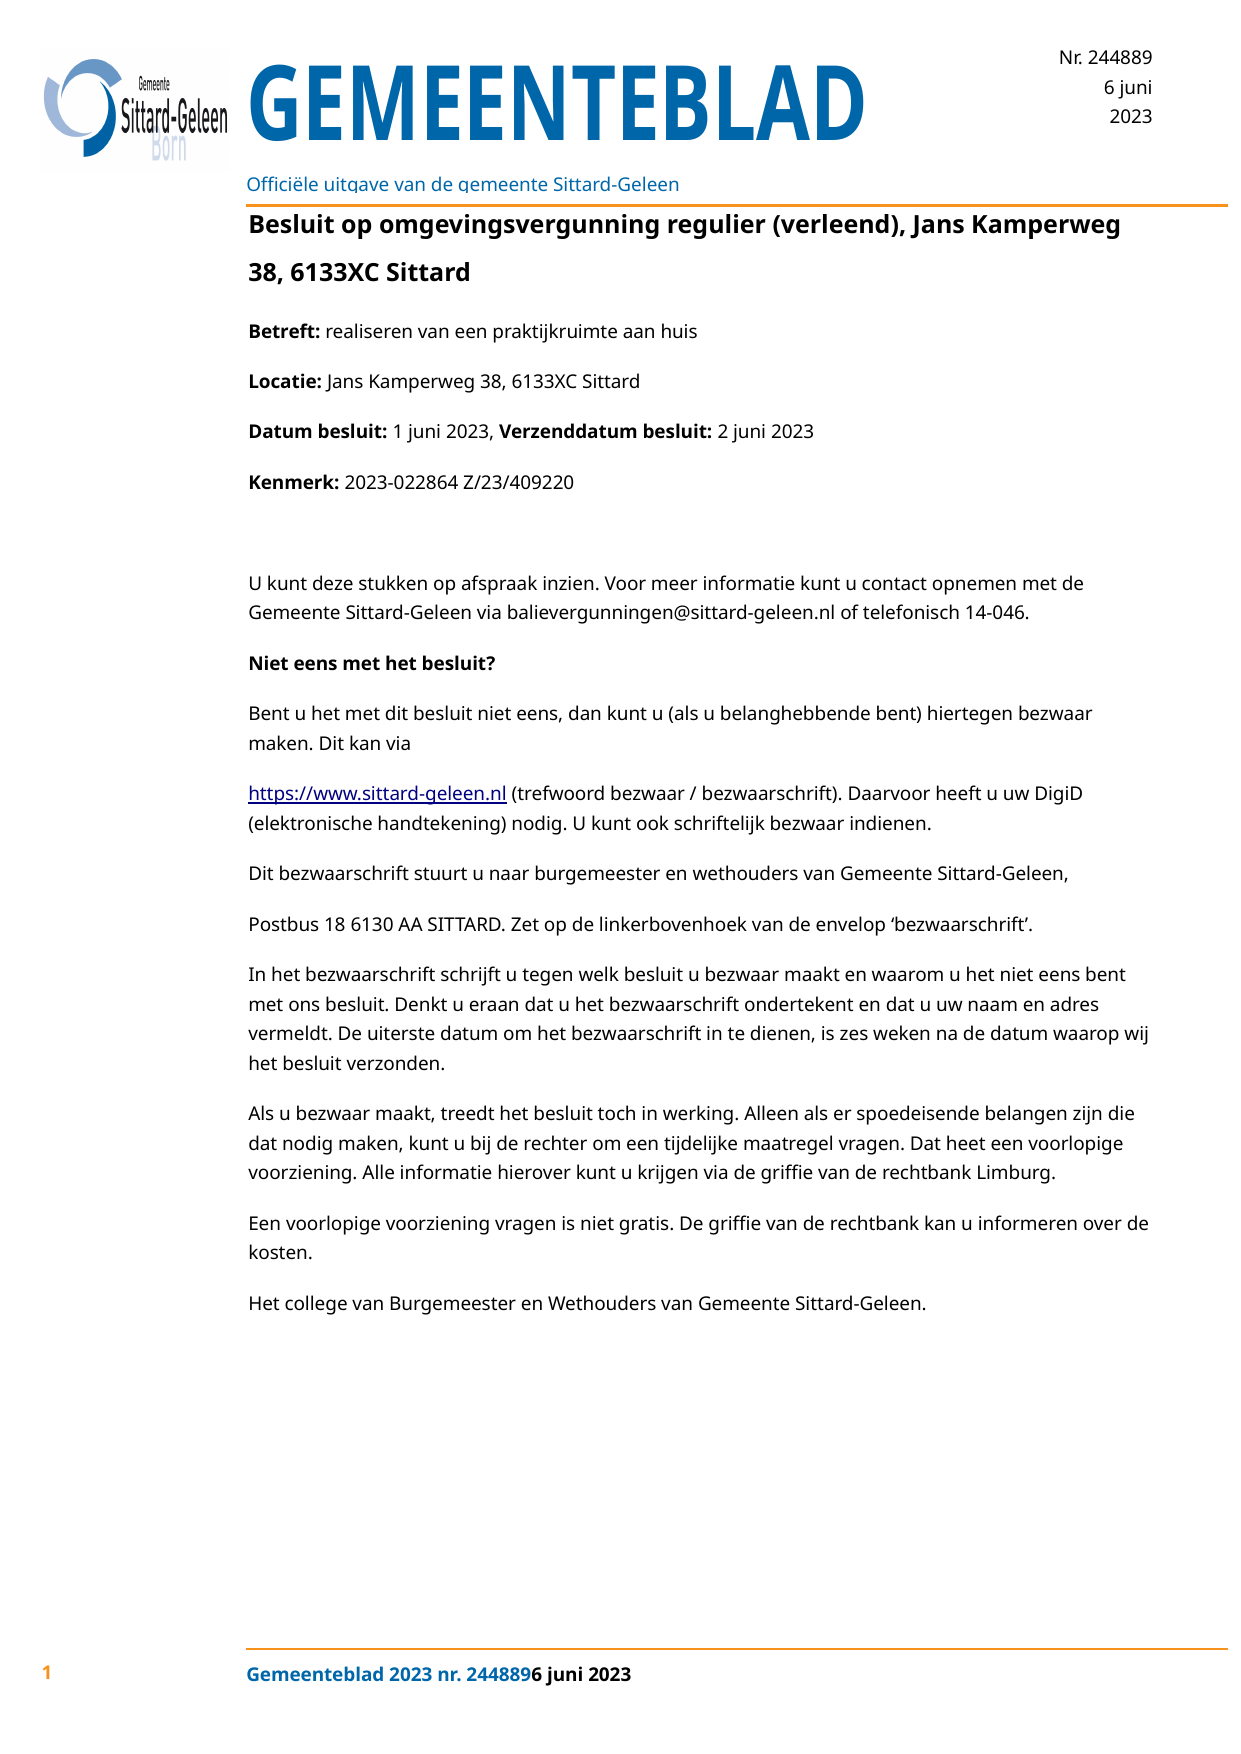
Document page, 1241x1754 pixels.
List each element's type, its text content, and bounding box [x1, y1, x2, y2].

text Een voorlopige voorziening vragen is niet gratis. De griffie van de rechtbank kan u informeren over de kosten. [248, 1210, 1152, 1265]
text U kunt deze stukken op afspraak inzien. Voor meer informatie kunt u contact opnemen met de Gemeente Sittard-Geleen via balievergunningen@sittard-geleen.nl of telefonisch 14-046. [248, 570, 1152, 625]
text Locatie: Jans Kamperweg 38, 6133XC Sittard [248, 368, 1152, 394]
text Postbus 18 6130 AA SITTARD. Zet op de linkerbovenhoek van de envelop ‘bezwaarschrift’. [248, 911, 1152, 937]
text Datum besluit: 1 juni 2023, Verzenddatum besluit: 2 juni 2023 [248, 419, 1152, 444]
text https://www.sittard-geleen.nl (trefwoord bezwaar / bezwaarschrift). Daarvoor heeft u uw DigiD (elektronische handtekening) nodig. U kunt ook schriftelijk bezwaar indienen. [248, 780, 1152, 836]
text Kenmerk: 2023-022864 Z/23/409220 [248, 469, 1152, 495]
text Besluit op omgevingsvergunning regulier (verleend), Jans Kamperweg 38, 6133XC Sittard [248, 207, 1152, 288]
text Bent u het met dit besluit niet eens, dan kunt u (als u belanghebbende bent) hiertegen bezwaar maken. Dit kan via [248, 700, 1152, 756]
text In het bezwaarschrift schrijft u tegen welk besluit u bezwaar maakt en waarom u het niet eens bent met ons besluit. Denkt u eraan dat u het bezwaarschrift ondertekent en dat u uw naam en adres vermeldt. De uiterste datum om het bezwaarschrift in te dienen, is zes weken na de datum waarop wij het besluit verzonden. [248, 961, 1152, 1076]
text Niet eens met het besluit? [248, 650, 1152, 676]
text Betreft: realiseren van een praktijkruimte aan huis [248, 318, 1152, 344]
text Het college van Burgemeester en Wethouders van Gemeente Sittard-Geleen. [248, 1290, 1152, 1316]
text Dit bezwaarschrift stuurt u naar burgemeester en wethouders van Gemeente Sittard-Geleen, [248, 860, 1152, 886]
text Als u bezwaar maakt, treedt het besluit toch in werking. Alleen als er spoedeisende belangen zijn die dat nodig maken, kunt u bij de rechter om een tijdelijke maatregel vragen. Dat heet een voorlopige voorziening. Alle informatie hierover kunt u krijgen via de griffie van de rechtbank Limburg. [248, 1100, 1152, 1185]
picture [41, 47, 231, 172]
